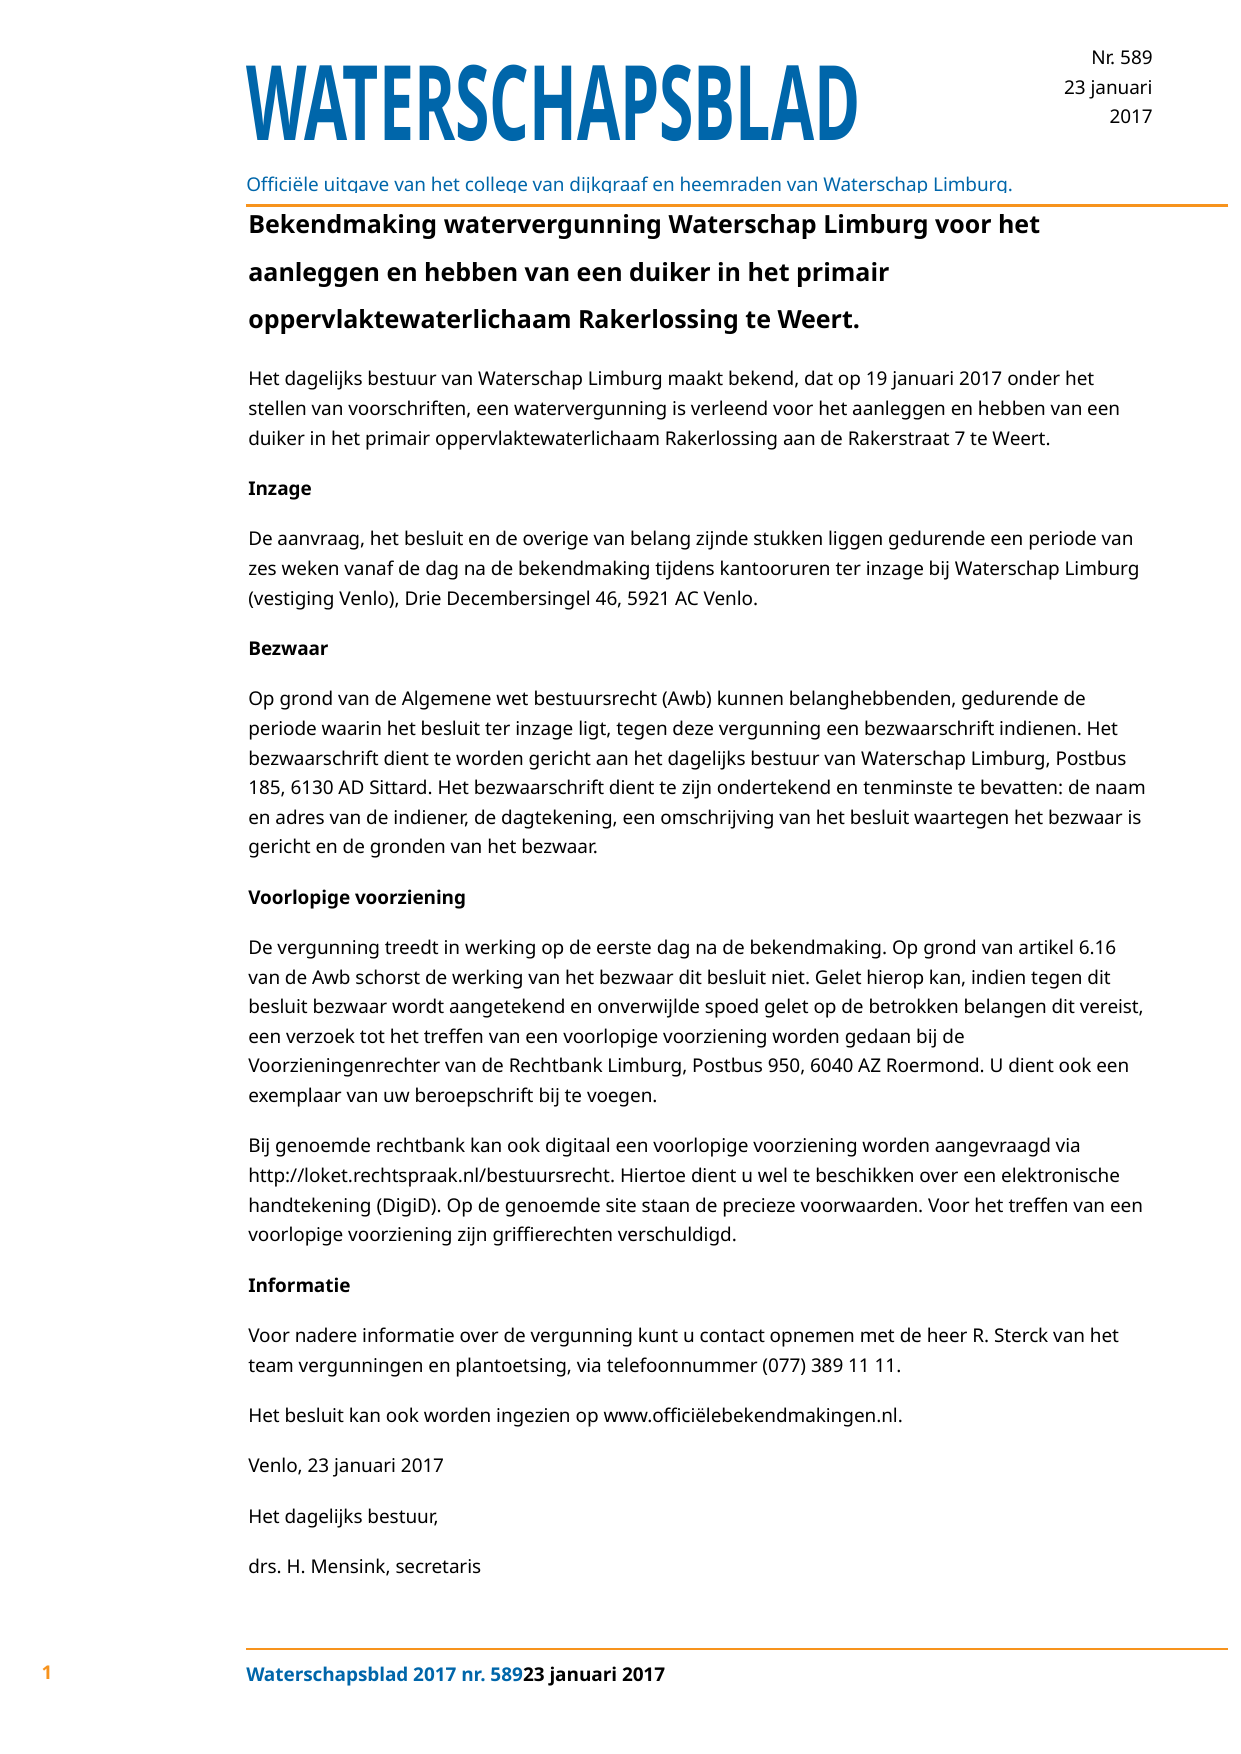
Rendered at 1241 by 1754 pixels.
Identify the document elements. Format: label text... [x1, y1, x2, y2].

text De aanvraag, het besluit en de overige van belang zijnde stukken liggen gedurende een periode van zes weken vanaf de dag na de bekendmaking tijdens kantooruren ter inzage bij Waterschap Limburg (vestiging Venlo), Drie Decembersingel 46, 5921 AC Venlo. [248, 526, 1152, 610]
picture [41, 47, 231, 172]
text Voorlopige voorziening [248, 884, 1152, 909]
text Informatie [248, 1272, 1152, 1297]
text Inzage [248, 475, 1152, 501]
text Venlo, 23 januari 2017 [248, 1453, 1152, 1478]
text Bij genoemde rechtbank kan ook digitaal een voorlopige voorziening worden aangevraagd via http://loket.rechtspraak.nl/bestuursrecht. Hiertoe dient u wel te beschikken over een elektronische handtekening (DigiD). Op de genoemde site staan de precieze voorwaarden. Voor het treffen van een voorlopige voorziening zijn griffierechten verschuldigd. [248, 1133, 1152, 1247]
text Op grond van de Algemene wet bestuursrecht (Awb) kunnen belanghebbenden, gedurende de periode waarin het besluit ter inzage ligt, tegen deze vergunning een bezwaarschrift indienen. Het bezwaarschrift dient te worden gericht aan het dagelijks bestuur van Waterschap Limburg, Postbus 185, 6130 AD Sittard. Het bezwaarschrift dient te zijn ondertekend en tenminste te bevatten: de naam en adres van de indiener, de dagtekening, een omschrijving van het besluit waartegen het bezwaar is gericht en de gronden van het bezwaar. [248, 686, 1152, 859]
text Bekendmaking watervergunning Waterschap Limburg voor het aanleggen en hebben van een duiker in het primair oppervlaktewaterlichaam Rakerlossing te Weert. [248, 207, 1152, 336]
text De vergunning treedt in werking op de eerste dag na de bekendmaking. Op grond van artikel 6.16 van de Awb schorst de werking van het bezwaar dit besluit niet. Gelet hierop kan, indien tegen dit besluit bezwaar wordt aangetekend en onverwijlde spoed gelet op de betrokken belangen dit vereist, een verzoek tot het treffen van een voorlopige voorziening worden gedaan bij de Voorzieningenrechter van de Rechtbank Limburg, Postbus 950, 6040 AZ Roermond. U dient ook een exemplaar van uw beroepschrift bij te voegen. [248, 934, 1152, 1108]
text Bezwaar [248, 635, 1152, 661]
text drs. H. Mensink, secretaris [248, 1553, 1152, 1579]
text Het dagelijks bestuur, [248, 1503, 1152, 1529]
text Het dagelijks bestuur van Waterschap Limburg maakt bekend, dat op 19 januari 2017 onder het stellen van voorschriften, een watervergunning is verleend voor het aanleggen en hebben van een duiker in het primair oppervlaktewaterlichaam Rakerlossing aan de Rakerstraat 7 te Weert. [248, 366, 1152, 450]
text Het besluit kan ook worden ingezien op www.officiëlebekendmakingen.nl. [248, 1402, 1152, 1428]
text Voor nadere informatie over de vergunning kunt u contact opnemen met de heer R. Sterck van het team vergunningen en plantoetsing, via telefoonnummer (077) 389 11 11. [248, 1322, 1152, 1377]
